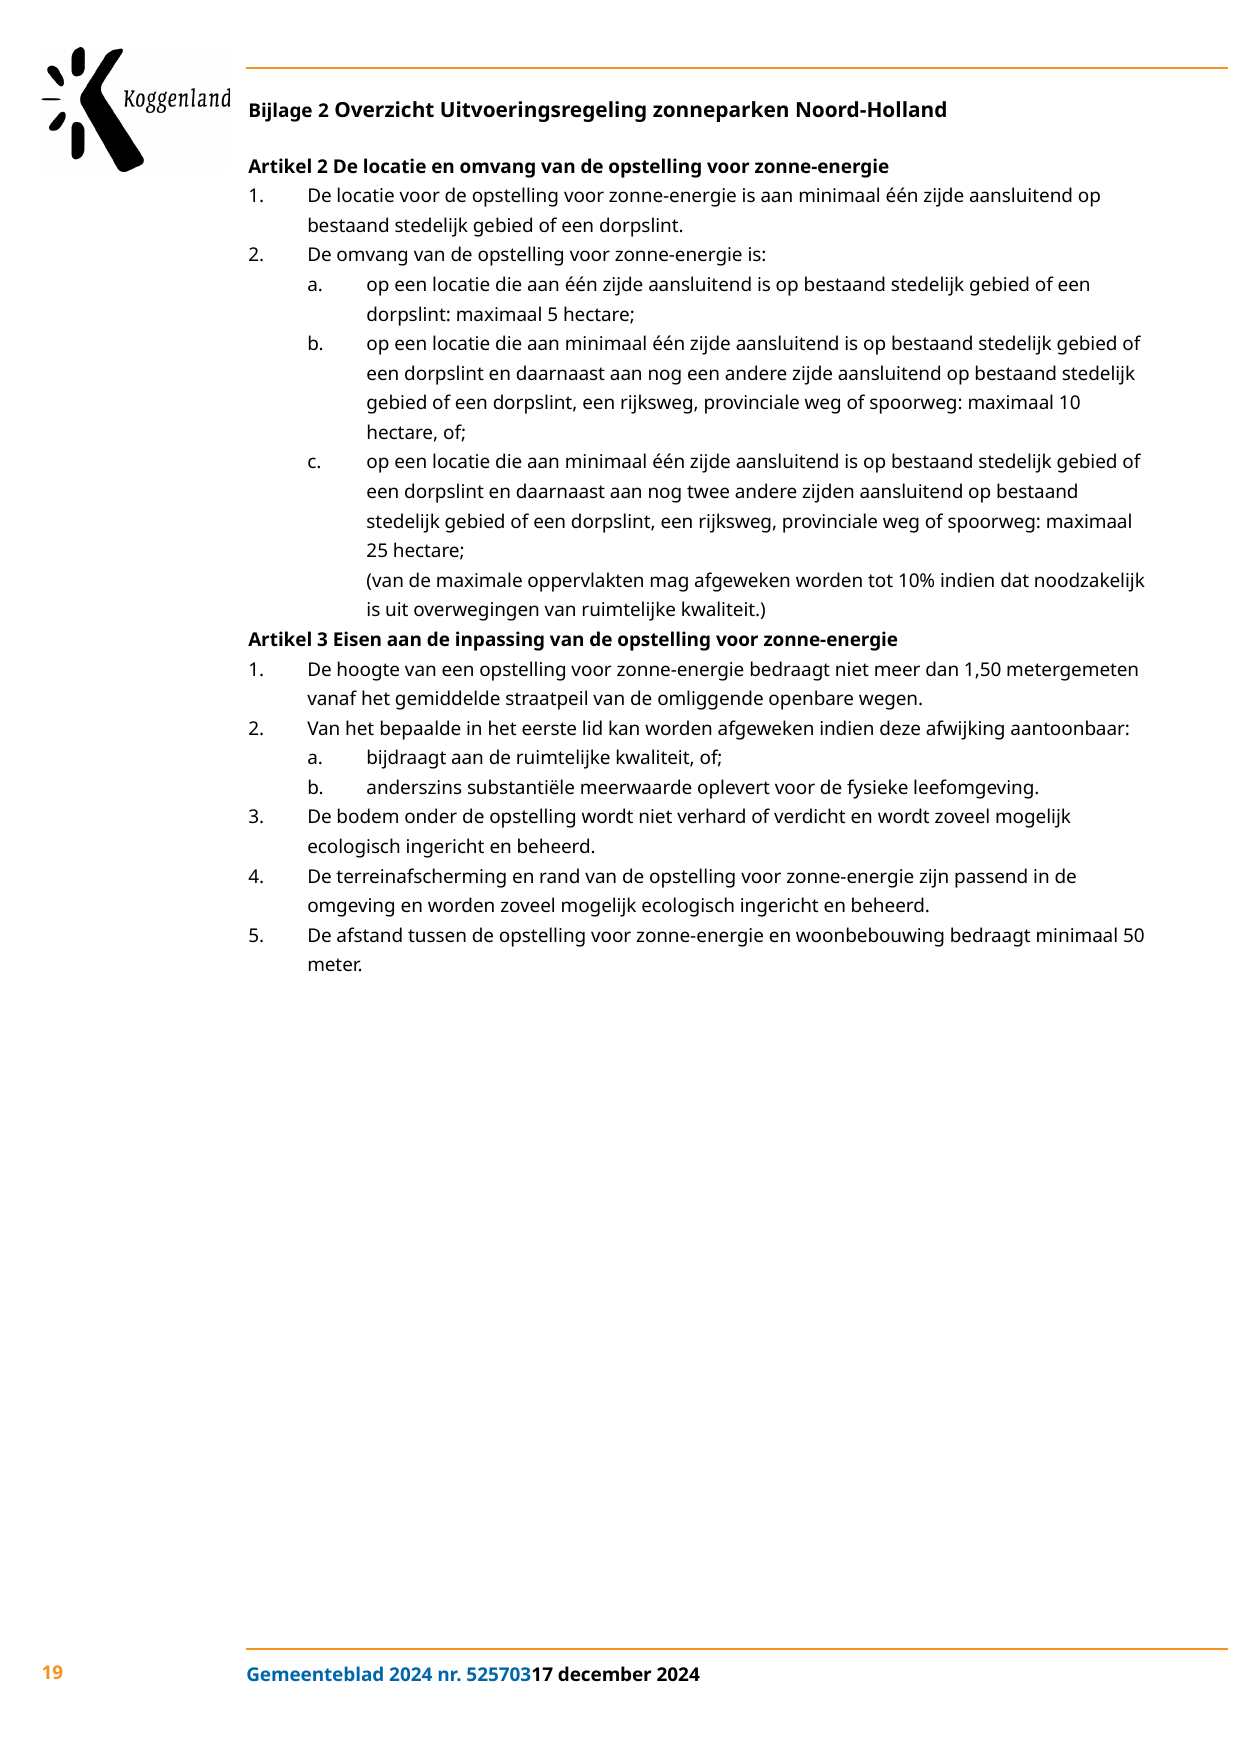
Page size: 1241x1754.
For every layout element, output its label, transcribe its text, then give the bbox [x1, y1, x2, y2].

list De terreinafscherming en rand van de opstelling voor zonne-energie zijn passend in de omgeving en worden zoveel mogelijk ecologisch ingericht en beheerd. [248, 863, 1152, 918]
list bijdraagt aan de ruimtelijke kwaliteit, of; [307, 744, 1152, 770]
text Artikel 3 Eisen aan de inpassing van de opstelling voor zonne-energie [248, 626, 1152, 652]
picture [41, 47, 231, 172]
list De bodem onder de opstelling wordt niet verhard of verdicht en wordt zoveel mogelijk ecologisch ingericht en beheerd. [248, 804, 1152, 859]
list De locatie voor de opstelling voor zonne-energie is aan minimaal één zijde aansluitend op bestaand stedelijk gebied of een dorpslint. [248, 182, 1152, 238]
list De hoogte van een opstelling voor zonne-energie bedraagt niet meer dan 1,50 metergemeten vanaf het gemiddelde straatpeil van de omliggende openbare wegen. [248, 656, 1152, 711]
list anderszins substantiële meerwaarde oplevert voor de fysieke leefomgeving. [307, 774, 1152, 800]
text Bijlage 2 Overzicht Uitvoeringsregeling zonneparken Noord-Holland [248, 95, 1152, 123]
list De omvang van de opstelling voor zonne-energie is: [248, 242, 1152, 267]
list op een locatie die aan minimaal één zijde aansluitend is op bestaand stedelijk gebied of een dorpslint en daarnaast aan nog een andere zijde aansluitend op bestaand stedelijk gebied of een dorpslint, een rijksweg, provinciale weg of spoorweg: maximaal 10 hectare, of; [307, 330, 1152, 445]
text Artikel 2 De locatie en omvang van de opstelling voor zonne-energie [248, 153, 1152, 179]
list Van het bepaalde in het eerste lid kan worden afgeweken indien deze afwijking aantoonbaar: [248, 715, 1152, 741]
list op een locatie die aan minimaal één zijde aansluitend is op bestaand stedelijk gebied of een dorpslint en daarnaast aan nog twee andere zijden aansluitend op bestaand stedelijk gebied of een dorpslint, een rijksweg, provinciale weg of spoorweg: maximaal 25 hectare; [307, 449, 1152, 563]
list (van de maximale oppervlakten mag afgeweken worden tot 10% indien dat noodzakelijk is uit overwegingen van ruimtelijke kwaliteit.) [307, 567, 1152, 622]
list De afstand tussen de opstelling voor zonne-energie en woonbebouwing bedraagt minimaal 50 meter. [248, 922, 1152, 977]
list op een locatie die aan één zijde aansluitend is op bestaand stedelijk gebied of een dorpslint: maximaal 5 hectare; [307, 271, 1152, 327]
